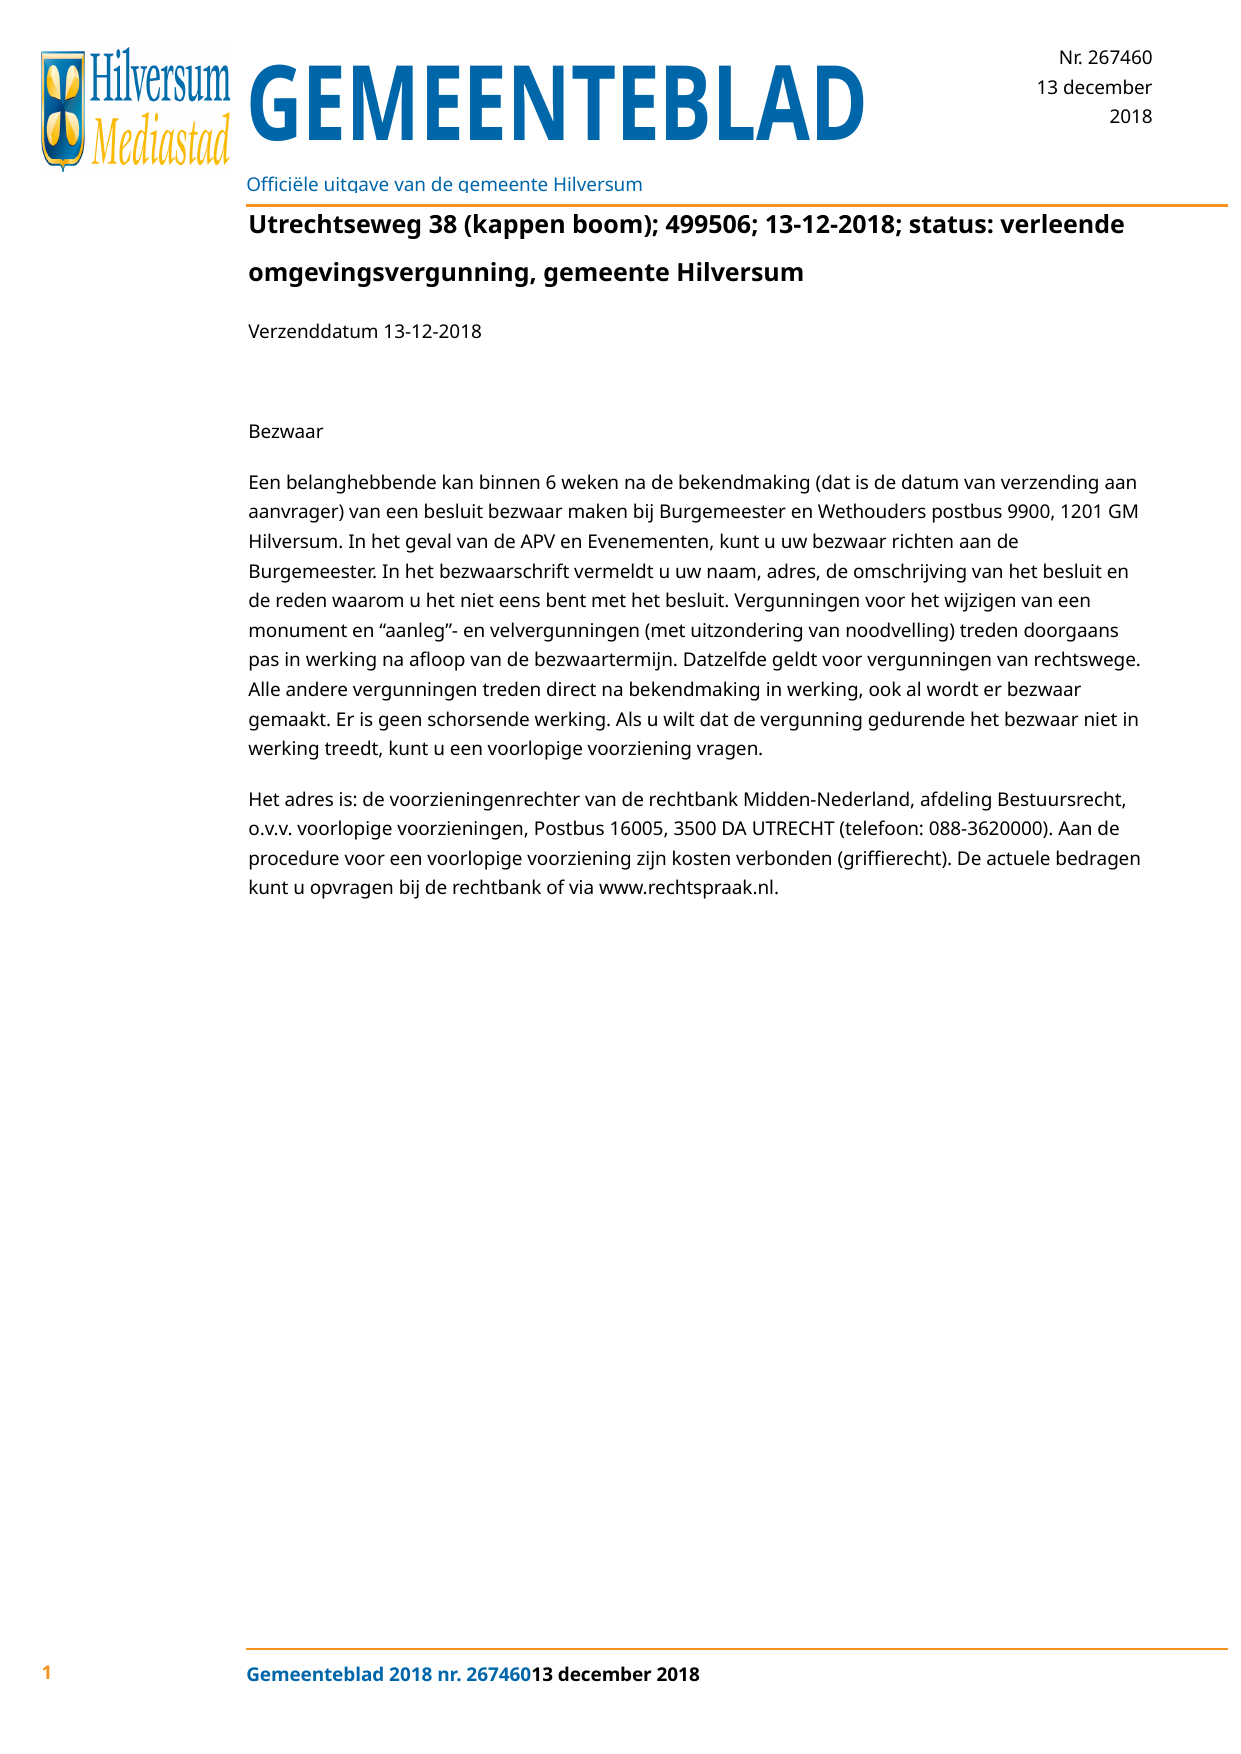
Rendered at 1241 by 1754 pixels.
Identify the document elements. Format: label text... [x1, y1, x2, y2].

text Het adres is: de voorzieningenrechter van de rechtbank Midden-Nederland, afdeling Bestuursrecht, o.v.v. voorlopige voorzieningen, Postbus 16005, 3500 DA UTRECHT (telefoon: 088-3620000). Aan de procedure voor een voorlopige voorziening zijn kosten verbonden (griffierecht). De actuele bedragen kunt u opvragen bij de rechtbank of via www.rechtspraak.nl. [248, 786, 1152, 900]
picture [41, 47, 231, 172]
text Een belanghebbende kan binnen 6 weken na de bekendmaking (dat is de datum van verzending aan aanvrager) van een besluit bezwaar maken bij Burgemeester en Wethouders postbus 9900, 1201 GM Hilversum. In het geval van de APV en Evenementen, kunt u uw bezwaar richten aan de Burgemeester. In het bezwaarschrift vermeldt u uw naam, adres, de omschrijving van het besluit en de reden waarom u het niet eens bent met het besluit. Vergunningen voor het wijzigen van een monument en “aanleg”- en velvergunningen (met uitzondering van noodvelling) treden doorgaans pas in werking na afloop van de bezwaartermijn. Datzelfde geldt voor vergunningen van rechtswege. Alle andere vergunningen treden direct na bekendmaking in werking, ook al wordt er bezwaar gemaakt. Er is geen schorsende werking. Als u wilt dat de vergunning gedurende het bezwaar niet in werking treedt, kunt u een voorlopige voorziening vragen. [248, 469, 1152, 761]
text Utrechtseweg 38 (kappen boom); 499506; 13-12-2018; status: verleende omgevingsvergunning, gemeente Hilversum [248, 207, 1152, 288]
text Bezwaar [248, 419, 1152, 444]
text Verzenddatum 13-12-2018 [248, 318, 1152, 344]
